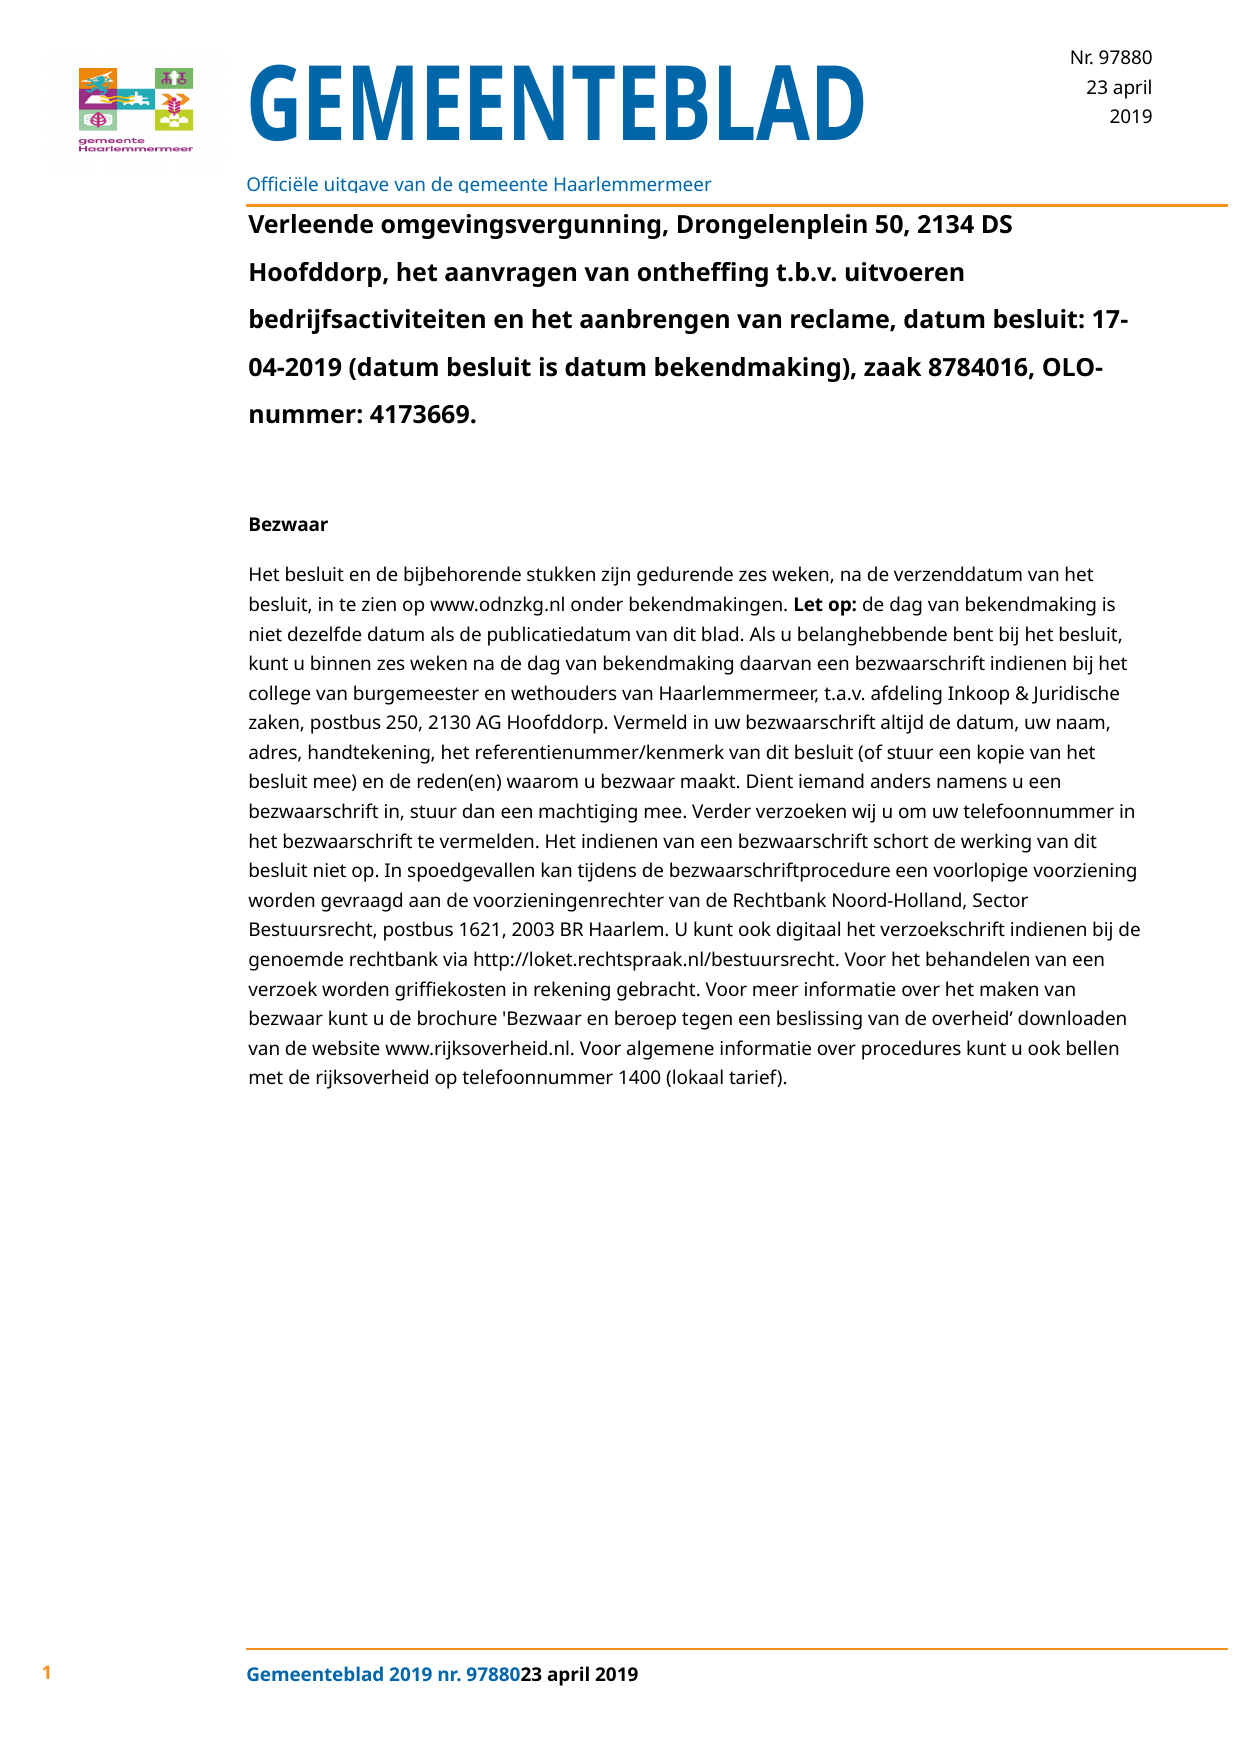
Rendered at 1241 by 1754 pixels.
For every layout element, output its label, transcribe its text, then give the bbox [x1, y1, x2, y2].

text Het besluit en de bijbehorende stukken zijn gedurende zes weken, na de verzenddatum van het besluit, in te zien op www.odnzkg.nl onder bekendmakingen. Let op: de dag van bekendmaking is niet dezelfde datum als de publicatiedatum van dit blad. Als u belanghebbende bent bij het besluit, kunt u binnen zes weken na de dag van bekendmaking daarvan een bezwaarschrift indienen bij het college van burgemeester en wethouders van Haarlemmermeer, t.a.v. afdeling Inkoop & Juridische zaken, postbus 250, 2130 AG Hoofddorp. Vermeld in uw bezwaarschrift altijd de datum, uw naam, adres, handtekening, het referentienummer/kenmerk van dit besluit (of stuur een kopie van het besluit mee) en de reden(en) waarom u bezwaar maakt. Dient iemand anders namens u een bezwaarschrift in, stuur dan een machtiging mee. Verder verzoeken wij u om uw telefoonnummer in het bezwaarschrift te vermelden. Het indienen van een bezwaarschrift schort de werking van dit besluit niet op. In spoedgevallen kan tijdens de bezwaarschriftprocedure een voorlopige voorziening worden gevraagd aan de voorzieningenrechter van de Rechtbank Noord-Holland, Sector Bestuursrecht, postbus 1621, 2003 BR Haarlem. U kunt ook digitaal het verzoekschrift indienen bij de genoemde rechtbank via http://loket.rechtspraak.nl/bestuursrecht. Voor het behandelen van een verzoek worden griffiekosten in rekening gebracht. Voor meer informatie over het maken van bezwaar kunt u de brochure 'Bezwaar en beroep tegen een beslissing van de overheid’ downloaden van de website www.rijksoverheid.nl. Voor algemene informatie over procedures kunt u ook bellen met de rijksoverheid op telefoonnummer 1400 (lokaal tarief). [248, 562, 1152, 1090]
picture [41, 47, 231, 172]
text Verleende omgevingsvergunning, Drongelenplein 50, 2134 DS Hoofddorp, het aanvragen van ontheffing t.b.v. uitvoeren bedrijfsactiviteiten en het aanbrengen van reclame, datum besluit: 17-04-2019 (datum besluit is datum bekendmaking), zaak 8784016, OLO-nummer: 4173669. [248, 207, 1152, 431]
text Bezwaar [248, 511, 1152, 537]
